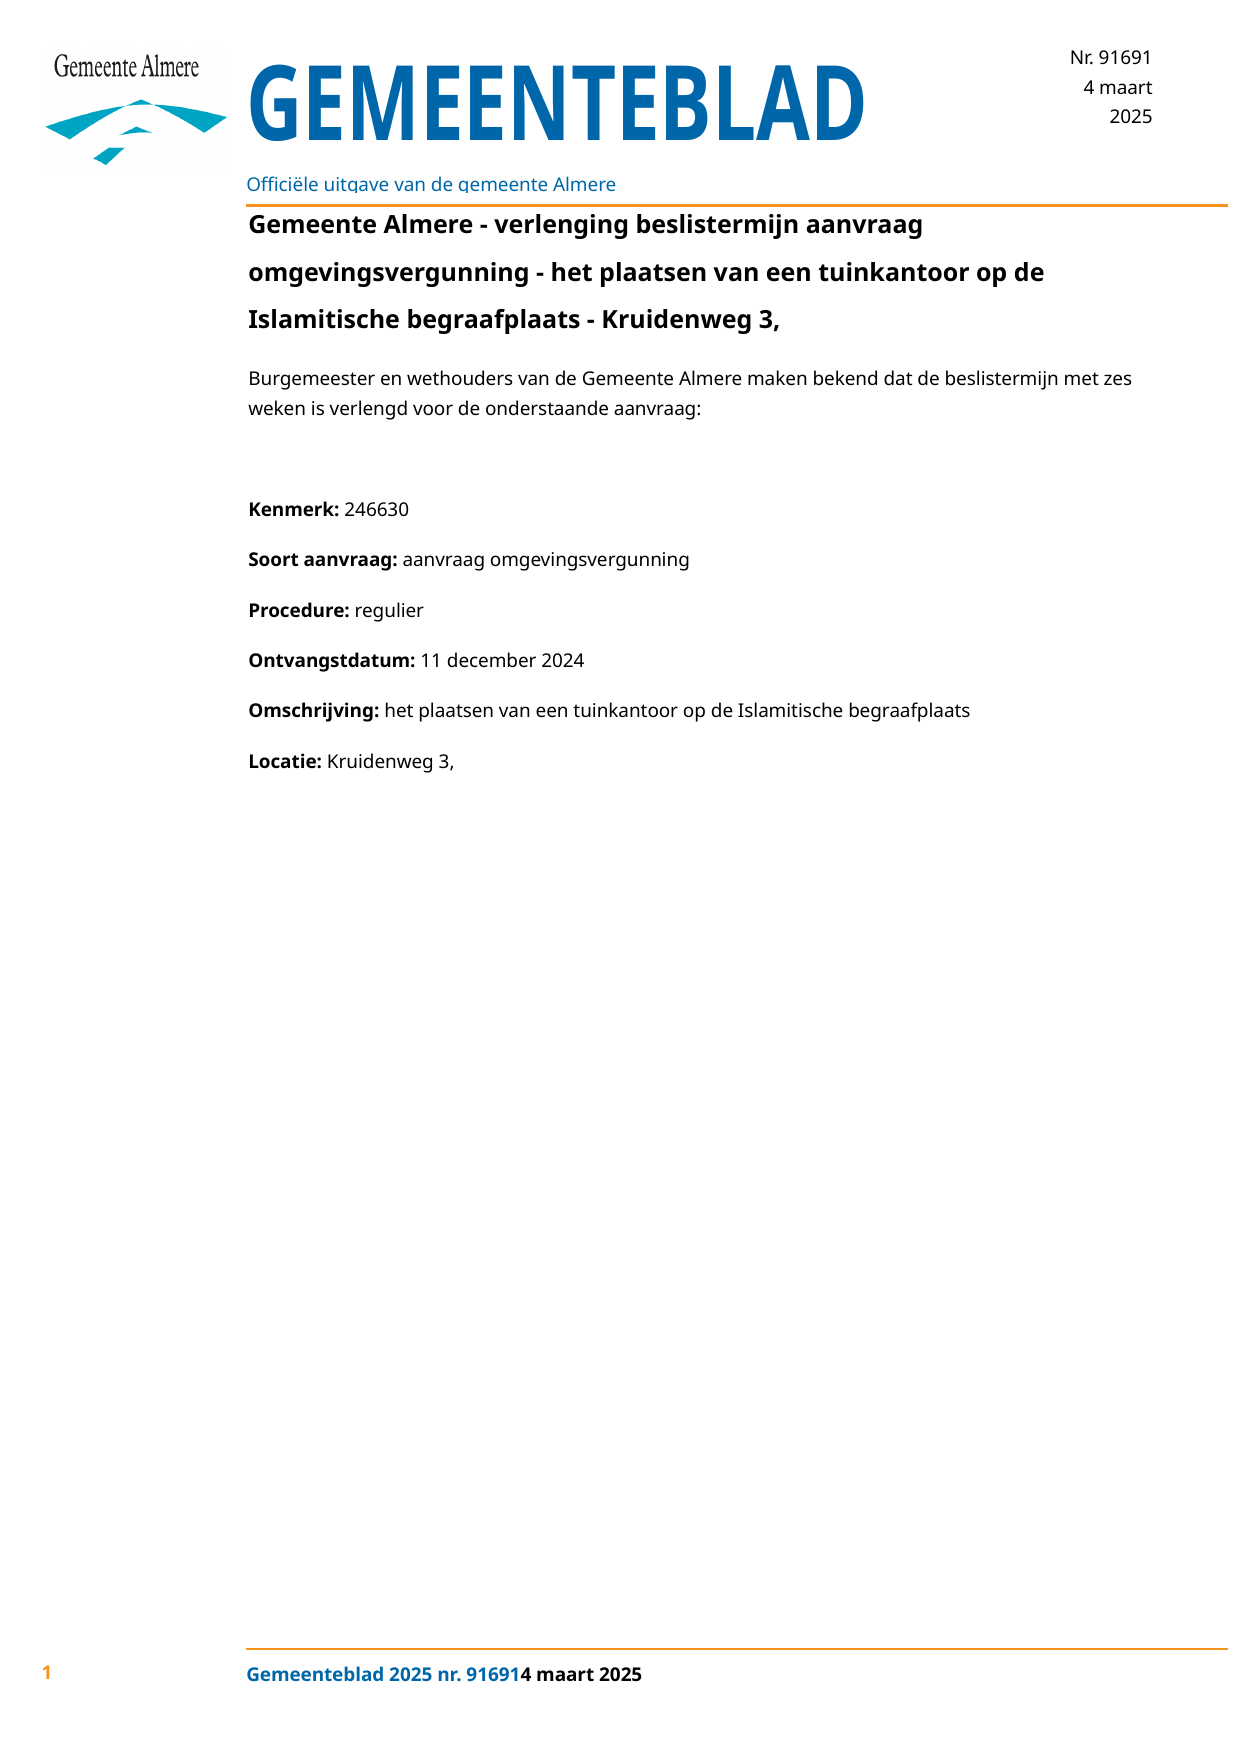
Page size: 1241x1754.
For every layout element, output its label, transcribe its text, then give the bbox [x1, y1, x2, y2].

text Kenmerk: 246630 [248, 496, 1152, 522]
text Burgemeester en wethouders van de Gemeente Almere maken bekend dat de beslistermijn met zes weken is verlengd voor de onderstaande aanvraag: [248, 366, 1152, 421]
text Omschrijving: het plaatsen van een tuinkantoor op de Islamitische begraafplaats [248, 698, 1152, 723]
text Gemeente Almere - verlenging beslistermijn aanvraag omgevingsvergunning - het plaatsen van een tuinkantoor op de Islamitische begraafplaats - Kruidenweg 3, [248, 207, 1152, 336]
text Locatie: Kruidenweg 3, [248, 748, 1152, 774]
picture [41, 47, 231, 172]
text Ontvangstdatum: 11 december 2024 [248, 647, 1152, 673]
text Soort aanvraag: aanvraag omgevingsvergunning [248, 546, 1152, 572]
text Procedure: regulier [248, 597, 1152, 622]
